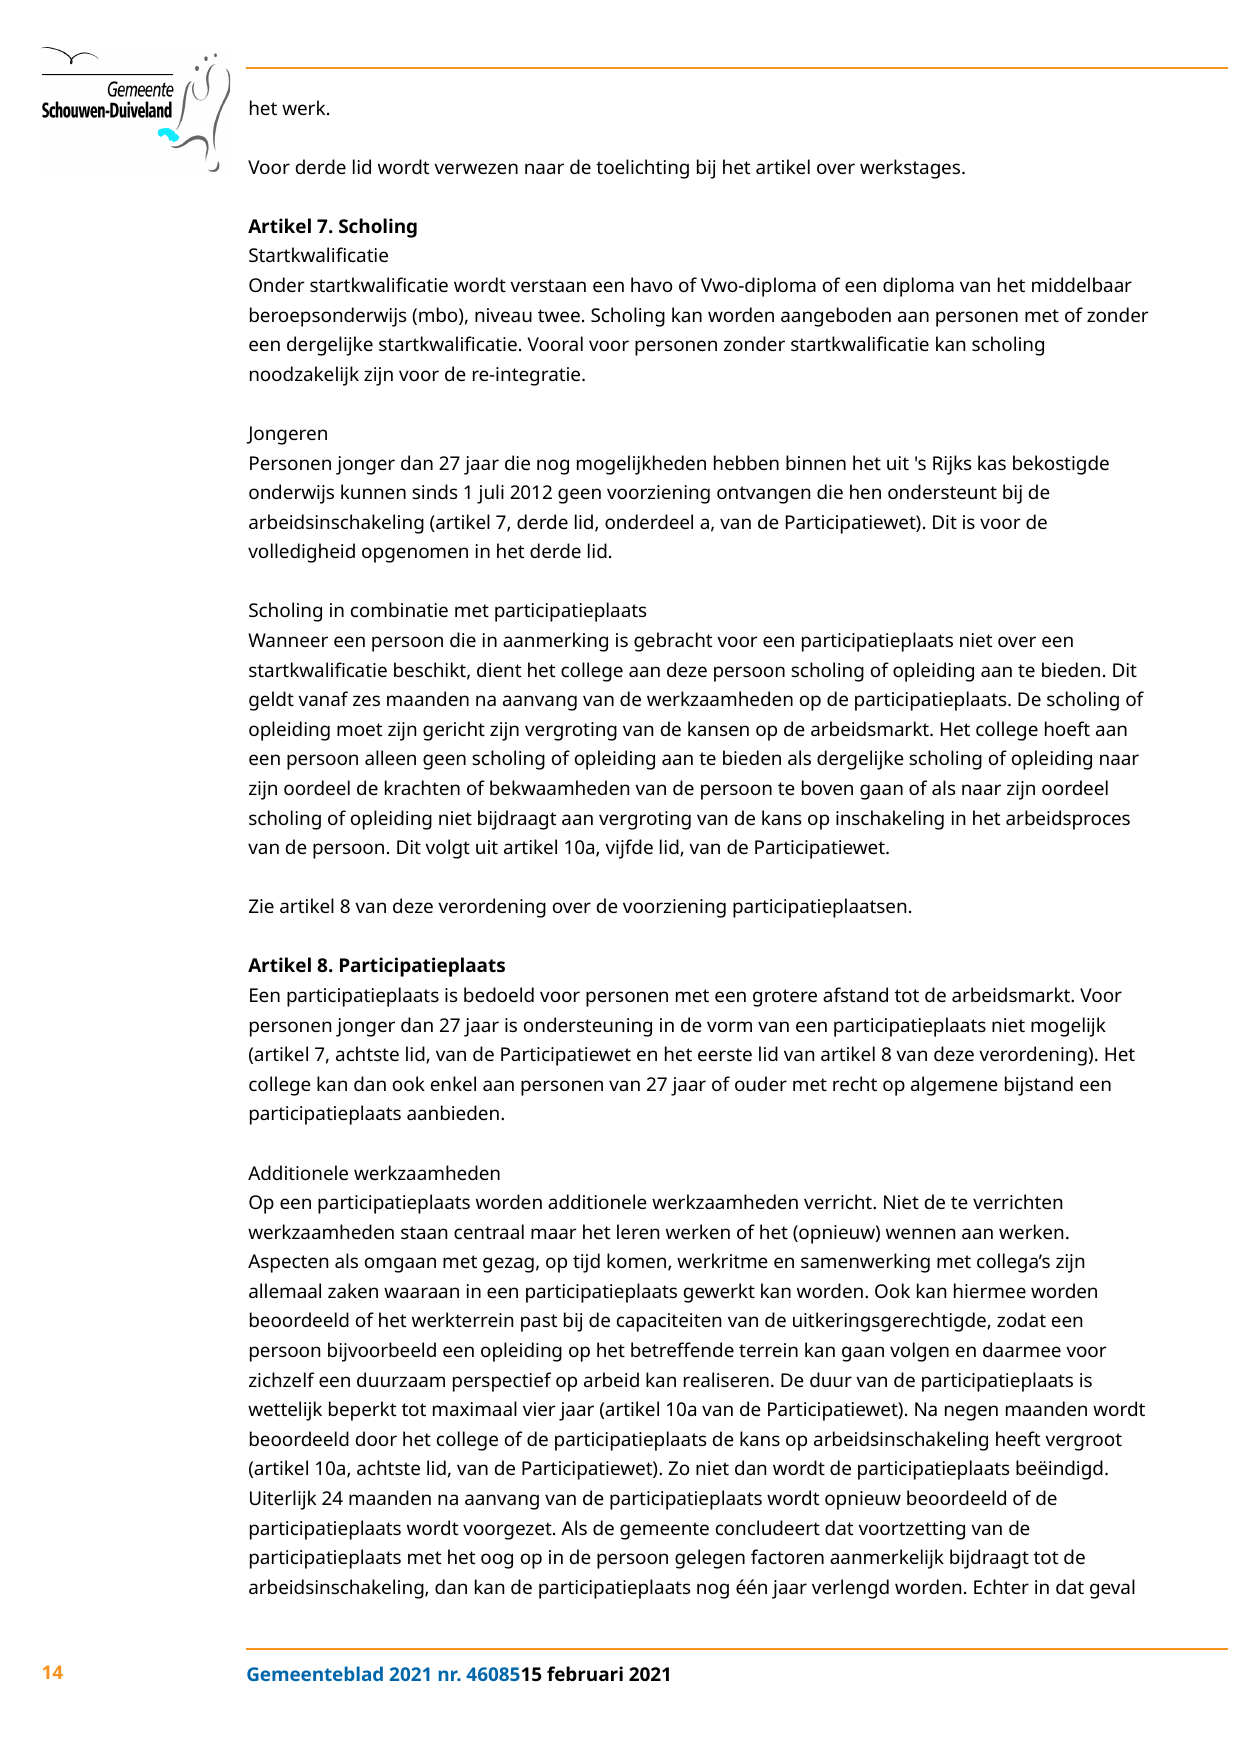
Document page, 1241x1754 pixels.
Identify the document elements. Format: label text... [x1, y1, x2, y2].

text Zie artikel 8 van deze verordening over de voorziening participatieplaatsen. [248, 893, 1152, 919]
text Op een participatieplaats worden additionele werkzaamheden verricht. Niet de te verrichten werkzaamheden staan centraal maar het leren werken of het (opnieuw) wennen aan werken. Aspecten als omgaan met gezag, op tijd komen, werkritme en samenwerking met collega’s zijn allemaal zaken waaraan in een participatieplaats gewerkt kan worden. Ook kan hiermee worden beoordeeld of het werkterrein past bij de capaciteiten van de uitkeringsgerechtigde, zodat een persoon bijvoorbeeld een opleiding op het betreffende terrein kan gaan volgen en daarmee voor zichzelf een duurzaam perspectief op arbeid kan realiseren. De duur van de participatieplaats is wettelijk beperkt tot maximaal vier jaar (artikel 10a van de Participatiewet). Na negen maanden wordt beoordeeld door het college of de participatieplaats de kans op arbeidsinschakeling heeft vergroot (artikel 10a, achtste lid, van de Participatiewet). Zo niet dan wordt de participatieplaats beëindigd. Uiterlijk 24 maanden na aanvang van de participatieplaats wordt opnieuw beoordeeld of de participatieplaats wordt voorgezet. Als de gemeente concludeert dat voortzetting van de participatieplaats met het oog op in de persoon gelegen factoren aanmerkelijk bijdraagt tot de arbeidsinschakeling, dan kan de participatieplaats nog één jaar verlengd worden. Echter in dat geval [248, 1189, 1152, 1600]
picture [41, 47, 231, 172]
text Een participatieplaats is bedoeld voor personen met een grotere afstand tot de arbeidsmarkt. Voor personen jonger dan 27 jaar is ondersteuning in de vorm van een participatieplaats niet mogelijk (artikel 7, achtste lid, van de Participatiewet en het eerste lid van artikel 8 van deze verordening). Het college kan dan ook enkel aan personen van 27 jaar of ouder met recht op algemene bijstand een participatieplaats aanbieden. [248, 982, 1152, 1126]
text Personen jonger dan 27 jaar die nog mogelijkheden hebben binnen het uit 's Rijks kas bekostigde onderwijs kunnen sinds 1 juli 2012 geen voorziening ontvangen die hen ondersteunt bij de arbeidsinschakeling (artikel 7, derde lid, onderdeel a, van de Participatiewet). Dit is voor de volledigheid opgenomen in het derde lid. [248, 450, 1152, 564]
text Additionele werkzaamheden [248, 1160, 1152, 1186]
text het werk. [248, 95, 1152, 121]
text Scholing in combinatie met participatieplaats [248, 598, 1152, 623]
text Artikel 7. Scholing [248, 213, 1152, 239]
text Jongeren [248, 420, 1152, 446]
text Onder startkwalificatie wordt verstaan een havo of Vwo-diploma of een diploma van het middelbaar beroepsonderwijs (mbo), niveau twee. Scholing kan worden aangeboden aan personen met of zonder een dergelijke startkwalificatie. Vooral voor personen zonder startkwalificatie kan scholing noodzakelijk zijn voor de re-integratie. [248, 272, 1152, 387]
text Wanneer een persoon die in aanmerking is gebracht voor een participatieplaats niet over een startkwalificatie beschikt, dient het college aan deze persoon scholing of opleiding aan te bieden. Dit geldt vanaf zes maanden na aanvang van de werkzaamheden op de participatieplaats. De scholing of opleiding moet zijn gericht zijn vergroting van de kansen op de arbeidsmarkt. Het college hoeft aan een persoon alleen geen scholing of opleiding aan te bieden als dergelijke scholing of opleiding naar zijn oordeel de krachten of bekwaamheden van de persoon te boven gaan of als naar zijn oordeel scholing of opleiding niet bijdraagt aan vergroting van de kans op inschakeling in het arbeidsproces van de persoon. Dit volgt uit artikel 10a, vijfde lid, van de Participatiewet. [248, 627, 1152, 860]
text Voor derde lid wordt verwezen naar de toelichting bij het artikel over werkstages. [248, 154, 1152, 180]
text Startkwalificatie [248, 243, 1152, 268]
text Artikel 8. Participatieplaats [248, 953, 1152, 978]
